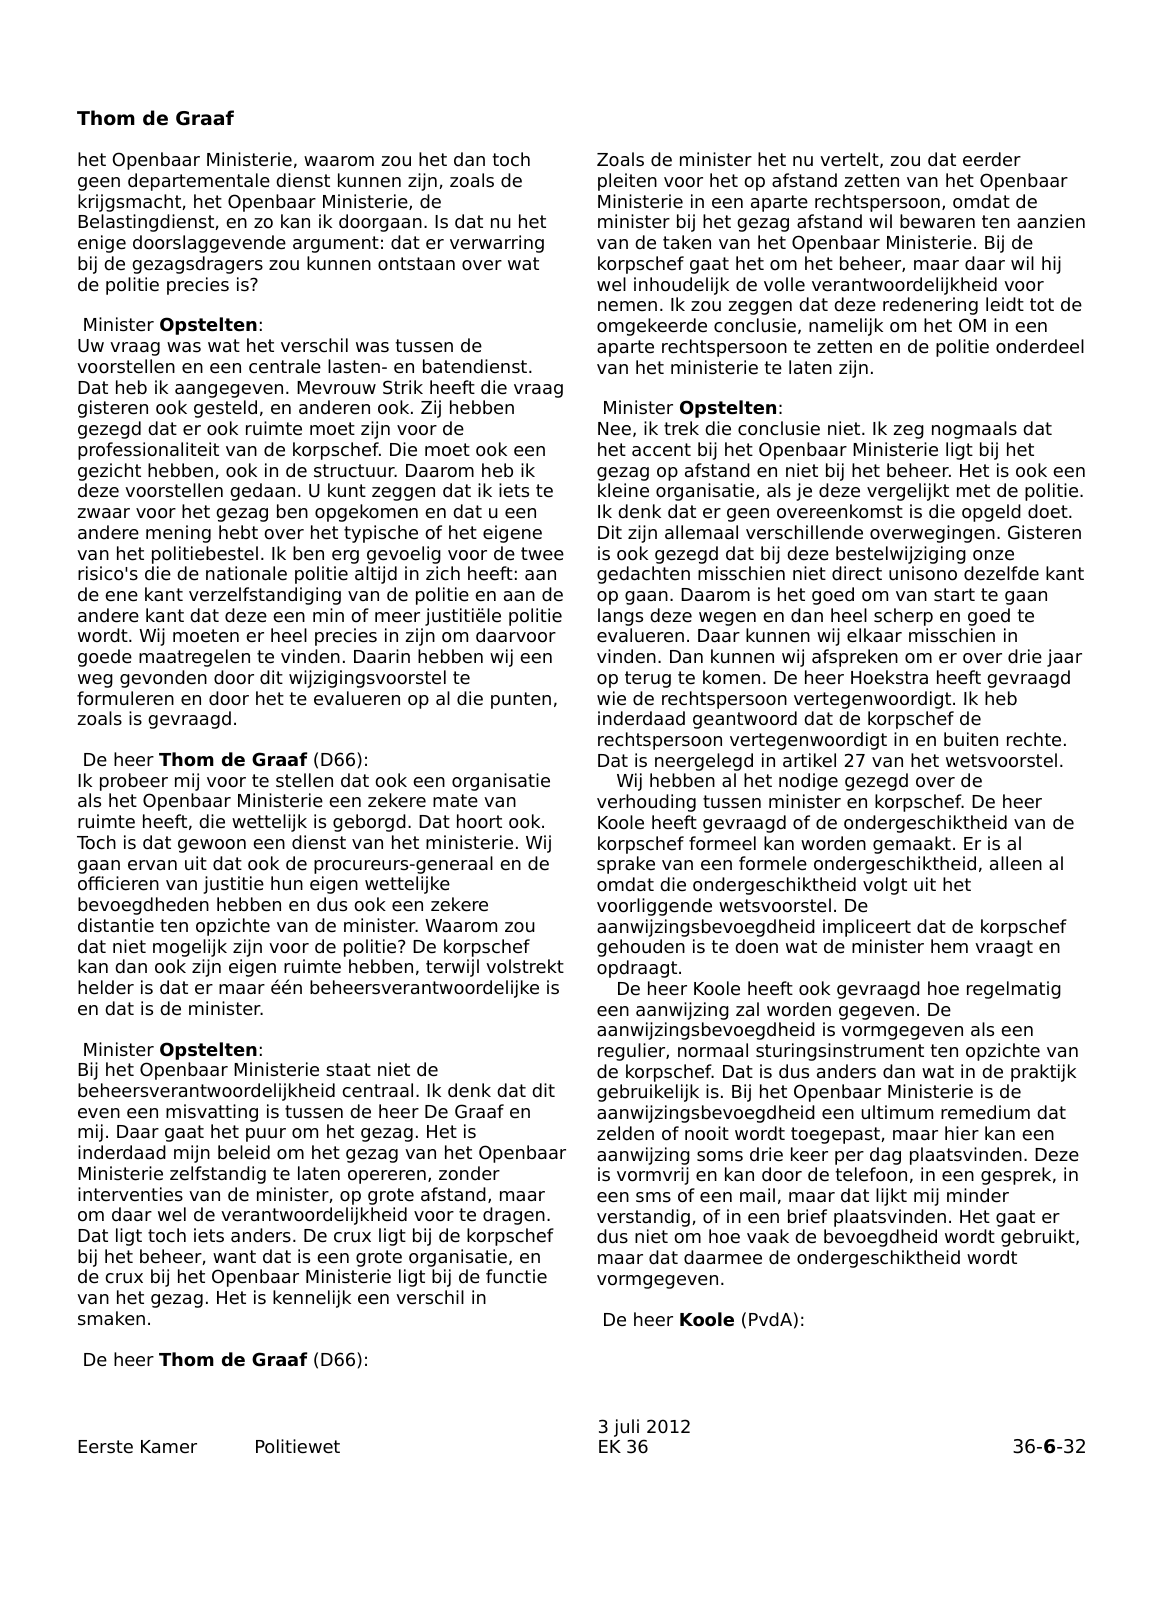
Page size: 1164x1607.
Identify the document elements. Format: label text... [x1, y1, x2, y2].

text De heer Koole (PvdA): [596, 1309, 1087, 1330]
text het Openbaar Ministerie, waarom zou het dan toch geen departementale dienst kunnen zijn, zoals de krijgsmacht, het Openbaar Ministerie, de Belastingdienst, en zo kan ik doorgaan. Is dat nu het enige doorslaggevende argument: dat er verwarring bij de gezagsdragers zou kunnen ontstaan over wat de politie precies is? [77, 150, 567, 295]
text De heer Koole heeft ook gevraagd hoe regelmatig een aanwijzing zal worden gegeven. De aanwijzingsbevoegdheid is vormgegeven als een regulier, normaal sturingsinstrument ten opzichte van de korpschef. Dat is dus anders dan wat in de praktijk gebruikelijk is. Bij het Openbaar Ministerie is de aanwijzingsbevoegdheid een ultimum remedium dat zelden of nooit wordt toegepast, maar hier kan een aanwijzing soms drie keer per dag plaatsvinden. Deze is vormvrij en kan door de telefoon, in een gesprek, in een sms of een mail, maar dat lijkt mij minder verstandig, of in een brief plaatsvinden. Het gaat er dus niet om hoe vaak de bevoegdheid wordt gebruikt, maar dat daarmee de ondergeschiktheid wordt vormgegeven. [596, 979, 1087, 1289]
text Nee, ik trek die conclusie niet. Ik zeg nogmaals dat het accent bij het Openbaar Ministerie ligt bij het gezag op afstand en niet bij het beheer. Het is ook een kleine organisatie, als je deze vergelijkt met de politie. Ik denk dat er geen overeenkomst is die opgeld doet. Dit zijn allemaal verschillende overwegingen. Gisteren is ook gezegd dat bij deze bestelwijziging onze gedachten misschien niet direct unisono dezelfde kant op gaan. Daarom is het goed om van start te gaan langs deze wegen en dan heel scherp en goed te evalueren. Daar kunnen wij elkaar misschien in vinden. Dan kunnen wij afspreken om er over drie jaar op terug te komen. De heer Hoekstra heeft gevraagd wie de rechtspersoon vertegenwoordigt. Ik heb inderdaad geantwoord dat de korpschef de rechtspersoon vertegenwoordigt in en buiten rechte. Dat is neergelegd in artikel 27 van het wetsvoorstel. [596, 419, 1087, 771]
text Minister Opstelten: [77, 315, 567, 336]
text Uw vraag was wat het verschil was tussen de voorstellen en een centrale lasten- en batendienst. Dat heb ik aangegeven. Mevrouw Strik heeft die vraag gisteren ook gesteld, en anderen ook. Zij hebben gezegd dat er ook ruimte moet zijn voor de professionaliteit van de korpschef. Die moet ook een gezicht hebben, ook in de structuur. Daarom heb ik deze voorstellen gedaan. U kunt zeggen dat ik iets te zwaar voor het gezag ben opgekomen en dat u een andere mening hebt over het typische of het eigene van het politiebestel. Ik ben erg gevoelig voor de twee risico's die de nationale politie altijd in zich heeft: aan de ene kant verzelfstandiging van de politie en aan de andere kant dat deze een min of meer justitiële politie wordt. Wij moeten er heel precies in zijn om daarvoor goede maatregelen te vinden. Daarin hebben wij een weg gevonden door dit wijzigingsvoorstel te formuleren en door het te evalueren op al die punten, zoals is gevraagd. [77, 336, 567, 730]
text Ik probeer mij voor te stellen dat ook een organisatie als het Openbaar Ministerie een zekere mate van ruimte heeft, die wettelijk is geborgd. Dat hoort ook. Toch is dat gewoon een dienst van het ministerie. Wij gaan ervan uit dat ook de procureurs-generaal en de officieren van justitie hun eigen wettelijke bevoegdheden hebben en dus ook een zekere distantie ten opzichte van de minister. Waarom zou dat niet mogelijk zijn voor de politie? De korpschef kan dan ook zijn eigen ruimte hebben, terwijl volstrekt helder is dat er maar één beheersverantwoordelijke is en dat is de minister. [77, 771, 567, 1019]
text Minister Opstelten: [77, 1039, 567, 1060]
text Minister Opstelten: [596, 398, 1087, 419]
text Zoals de minister het nu vertelt, zou dat eerder pleiten voor het op afstand zetten van het Openbaar Ministerie in een aparte rechtspersoon, omdat de minister bij het gezag afstand wil bewaren ten aanzien van de taken van het Openbaar Ministerie. Bij de korpschef gaat het om het beheer, maar daar wil hij wel inhoudelijk de volle verantwoordelijkheid voor nemen. Ik zou zeggen dat deze redenering leidt tot de omgekeerde conclusie, namelijk om het OM in een aparte rechtspersoon te zetten en de politie onderdeel van het ministerie te laten zijn. [596, 150, 1087, 378]
text Bij het Openbaar Ministerie staat niet de beheersverantwoordelijkheid centraal. Ik denk dat dit even een misvatting is tussen de heer De Graaf en mij. Daar gaat het puur om het gezag. Het is inderdaad mijn beleid om het gezag van het Openbaar Ministerie zelfstandig te laten opereren, zonder interventies van de minister, op grote afstand, maar om daar wel de verantwoordelijkheid voor te dragen. Dat ligt toch iets anders. De crux ligt bij de korpschef bij het beheer, want dat is een grote organisatie, en de crux bij het Openbaar Ministerie ligt bij de functie van het gezag. Het is kennelijk een verschil in smaken. [77, 1060, 567, 1329]
text De heer Thom de Graaf (D66): [77, 750, 567, 771]
text Wij hebben al het nodige gezegd over de verhouding tussen minister en korpschef. De heer Koole heeft gevraagd of de ondergeschiktheid van de korpschef formeel kan worden gemaakt. Er is al sprake van een formele ondergeschiktheid, alleen al omdat die ondergeschiktheid volgt uit het voorliggende wetsvoorstel. De aanwijzingsbevoegdheid impliceert dat de korpschef gehouden is te doen wat de minister hem vraagt en opdraagt. [596, 771, 1087, 979]
text De heer Thom de Graaf (D66): [77, 1349, 567, 1370]
